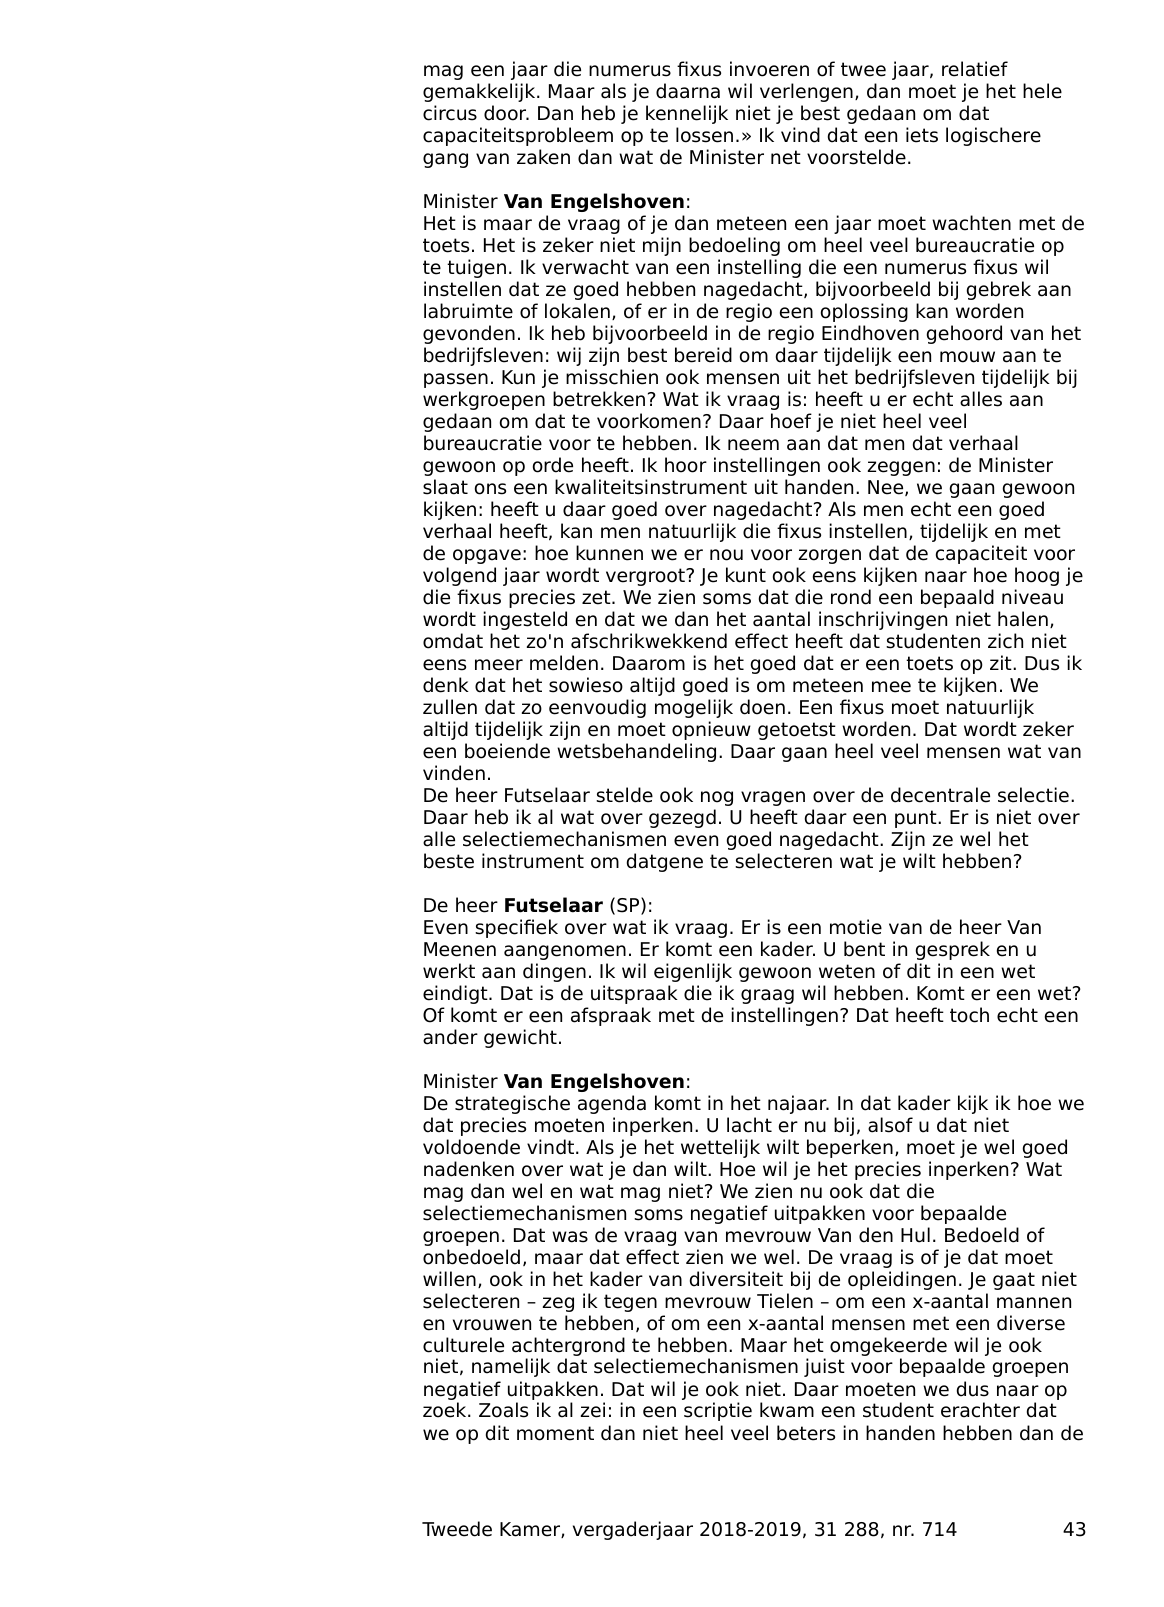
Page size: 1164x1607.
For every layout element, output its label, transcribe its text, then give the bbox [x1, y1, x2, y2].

text mag een jaar die numerus fixus invoeren of twee jaar, relatief gemakkelijk. Maar als je daarna wil verlengen, dan moet je het hele circus door. Dan heb je kennelijk niet je best gedaan om dat capaciteitsprobleem op te lossen.» Ik vind dat een iets logischere gang van zaken dan wat de Minister net voorstelde. [422, 59, 1087, 169]
text De strategische agenda komt in het najaar. In dat kader kijk ik hoe we dat precies moeten inperken. U lacht er nu bij, alsof u dat niet voldoende vindt. Als je het wettelijk wilt beperken, moet je wel goed nadenken over wat je dan wilt. Hoe wil je het precies inperken? Wat mag dan wel en wat mag niet? We zien nu ook dat die selectiemechanismen soms negatief uitpakken voor bepaalde groepen. Dat was de vraag van mevrouw Van den Hul. Bedoeld of onbedoeld, maar dat effect zien we wel. De vraag is of je dat moet willen, ook in het kader van diversiteit bij de opleidingen. Je gaat niet selecteren – zeg ik tegen mevrouw Tielen – om een x-aantal mannen en vrouwen te hebben, of om een x-aantal mensen met een diverse culturele achtergrond te hebben. Maar het omgekeerde wil je ook niet, namelijk dat selectiemechanismen juist voor bepaalde groepen negatief uitpakken. Dat wil je ook niet. Daar moeten we dus naar op zoek. Zoals ik al zei: in een scriptie kwam een student erachter dat we op dit moment dan niet heel veel beters in handen hebben dan de [422, 1093, 1087, 1444]
text De heer Futselaar (SP): [422, 895, 1087, 917]
text Minister Van Engelshoven: [422, 191, 1087, 213]
text Minister Van Engelshoven: [422, 1071, 1087, 1093]
text Het is maar de vraag of je dan meteen een jaar moet wachten met de toets. Het is zeker niet mijn bedoeling om heel veel bureaucratie op te tuigen. Ik verwacht van een instelling die een numerus fixus wil instellen dat ze goed hebben nagedacht, bijvoorbeeld bij gebrek aan labruimte of lokalen, of er in de regio een oplossing kan worden gevonden. Ik heb bijvoorbeeld in de regio Eindhoven gehoord van het bedrijfsleven: wij zijn best bereid om daar tijdelijk een mouw aan te passen. Kun je misschien ook mensen uit het bedrijfsleven tijdelijk bij werkgroepen betrekken? Wat ik vraag is: heeft u er echt alles aan gedaan om dat te voorkomen? Daar hoef je niet heel veel bureaucratie voor te hebben. Ik neem aan dat men dat verhaal gewoon op orde heeft. Ik hoor instellingen ook zeggen: de Minister slaat ons een kwaliteitsinstrument uit handen. Nee, we gaan gewoon kijken: heeft u daar goed over nagedacht? Als men echt een goed verhaal heeft, kan men natuurlijk die fixus instellen, tijdelijk en met de opgave: hoe kunnen we er nou voor zorgen dat de capaciteit voor volgend jaar wordt vergroot? Je kunt ook eens kijken naar hoe hoog je die fixus precies zet. We zien soms dat die rond een bepaald niveau wordt ingesteld en dat we dan het aantal inschrijvingen niet halen, omdat het zo'n afschrikwekkend effect heeft dat studenten zich niet eens meer melden. Daarom is het goed dat er een toets op zit. Dus ik denk dat het sowieso altijd goed is om meteen mee te kijken. We zullen dat zo eenvoudig mogelijk doen. Een fixus moet natuurlijk altijd tijdelijk zijn en moet opnieuw getoetst worden. Dat wordt zeker een boeiende wetsbehandeling. Daar gaan heel veel mensen wat van vinden. [422, 213, 1087, 784]
text Even specifiek over wat ik vraag. Er is een motie van de heer Van Meenen aangenomen. Er komt een kader. U bent in gesprek en u werkt aan dingen. Ik wil eigenlijk gewoon weten of dit in een wet eindigt. Dat is de uitspraak die ik graag wil hebben. Komt er een wet? Of komt er een afspraak met de instellingen? Dat heeft toch echt een ander gewicht. [422, 917, 1087, 1048]
text De heer Futselaar stelde ook nog vragen over de decentrale selectie. Daar heb ik al wat over gezegd. U heeft daar een punt. Er is niet over alle selectiemechanismen even goed nagedacht. Zijn ze wel het beste instrument om datgene te selecteren wat je wilt hebben? [422, 784, 1087, 872]
